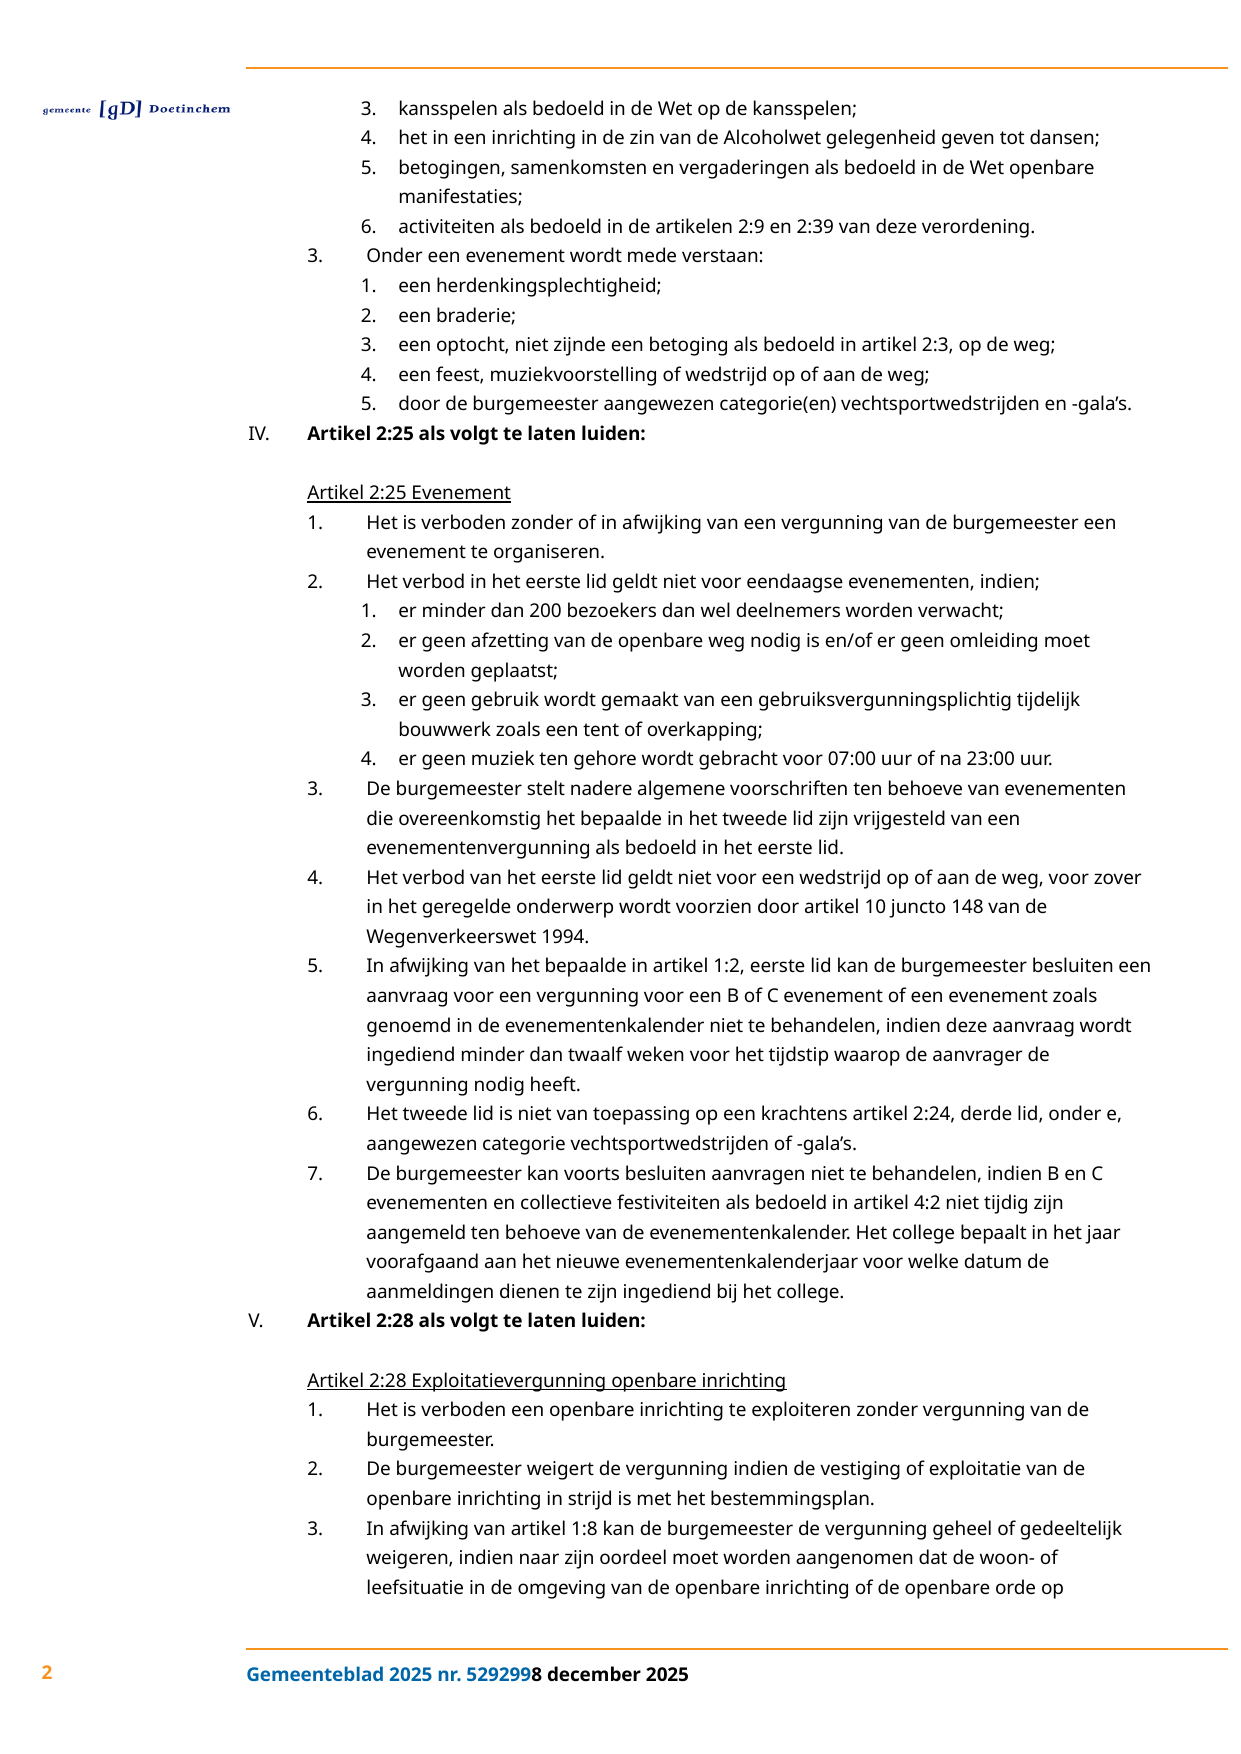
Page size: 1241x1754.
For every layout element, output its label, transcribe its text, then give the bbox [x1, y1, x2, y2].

list Het verbod in het eerste lid geldt niet voor eendaagse evenementen, indien; [307, 568, 1152, 594]
list kansspelen als bedoeld in de Wet op de kansspelen; [361, 95, 1152, 121]
list Artikel 2:28 als volgt te laten luiden: [248, 1308, 1152, 1333]
list door de burgemeester aangewezen categorie(en) vechtsportwedstrijden en -gala’s. [361, 391, 1152, 416]
list het in een inrichting in de zin van de Alcoholwet gelegenheid geven tot dansen; [361, 124, 1152, 150]
list er geen afzetting van de openbare weg nodig is en/of er geen omleiding moet worden geplaatst; [361, 627, 1152, 683]
list Artikel 2:25 als volgt te laten luiden: [248, 420, 1152, 446]
list een feest, muziekvoorstelling of wedstrijd op of aan de weg; [361, 361, 1152, 387]
list er geen muziek ten gehore wordt gebracht voor 07:00 uur of na 23:00 uur. [361, 746, 1152, 771]
list betogingen, samenkomsten en vergaderingen als bedoeld in de Wet openbare manifestaties; [361, 154, 1152, 209]
list Onder een evenement wordt mede verstaan: [307, 243, 1152, 268]
list Het is verboden een openbare inrichting te exploiteren zonder vergunning van de burgemeester. [307, 1396, 1152, 1452]
list De burgemeester weigert de vergunning indien de vestiging of exploitatie van de openbare inrichting in strijd is met het bestemmingsplan. [307, 1456, 1152, 1511]
list In afwijking van artikel 1:8 kan de burgemeester de vergunning geheel of gedeeltelijk weigeren, indien naar zijn oordeel moet worden aangenomen dat de woon- of leefsituatie in de omgeving van de openbare inrichting of de openbare orde op [307, 1515, 1152, 1600]
list De burgemeester stelt nadere algemene voorschriften ten behoeve van evenementen die overeenkomstig het bepaalde in het tweede lid zijn vrijgesteld van een evenementenvergunning als bedoeld in het eerste lid. [307, 775, 1152, 860]
list activiteiten als bedoeld in de artikelen 2:9 en 2:39 van deze verordening. [361, 213, 1152, 239]
list Artikel 2:25 Evenement [248, 479, 1152, 505]
list De burgemeester kan voorts besluiten aanvragen niet te behandelen, indien B en C evenementen en collectieve festiviteiten als bedoeld in artikel 4:2 niet tijdig zijn aangemeld ten behoeve van de evenementenkalender. Het college bepaalt in het jaar voorafgaand aan het nieuwe evenementenkalenderjaar voor welke datum de aanmeldingen dienen te zijn ingediend bij het college. [307, 1160, 1152, 1304]
list er geen gebruik wordt gemaakt van een gebruiksvergunningsplichtig tijdelijk bouwwerk zoals een tent of overkapping; [361, 686, 1152, 742]
list er minder dan 200 bezoekers dan wel deelnemers worden verwacht; [361, 598, 1152, 623]
list Het verbod van het eerste lid geldt niet voor een wedstrijd op of aan de weg, voor zover in het geregelde onderwerp wordt voorzien door artikel 10 juncto 148 van de Wegenverkeerswet 1994. [307, 864, 1152, 949]
list Artikel 2:28 Exploitatievergunning openbare inrichting [248, 1367, 1152, 1393]
list een braderie; [361, 302, 1152, 328]
list een herdenkingsplechtigheid; [361, 272, 1152, 298]
list Het tweede lid is niet van toepassing op een krachtens artikel 2:24, derde lid, onder e, aangewezen categorie vechtsportwedstrijden of -gala’s. [307, 1101, 1152, 1156]
list In afwijking van het bepaalde in artikel 1:2, eerste lid kan de burgemeester besluiten een aanvraag voor een vergunning voor een B of C evenement of een evenement zoals genoemd in de evenementenkalender niet te behandelen, indien deze aanvraag wordt ingediend minder dan twaalf weken voor het tijdstip waarop de aanvrager de vergunning nodig heeft. [307, 953, 1152, 1097]
list Het is verboden zonder of in afwijking van een vergunning van de burgemeester een evenement te organiseren. [307, 509, 1152, 564]
picture [41, 47, 231, 172]
list een optocht, niet zijnde een betoging als bedoeld in artikel 2:3, op de weg; [361, 331, 1152, 357]
